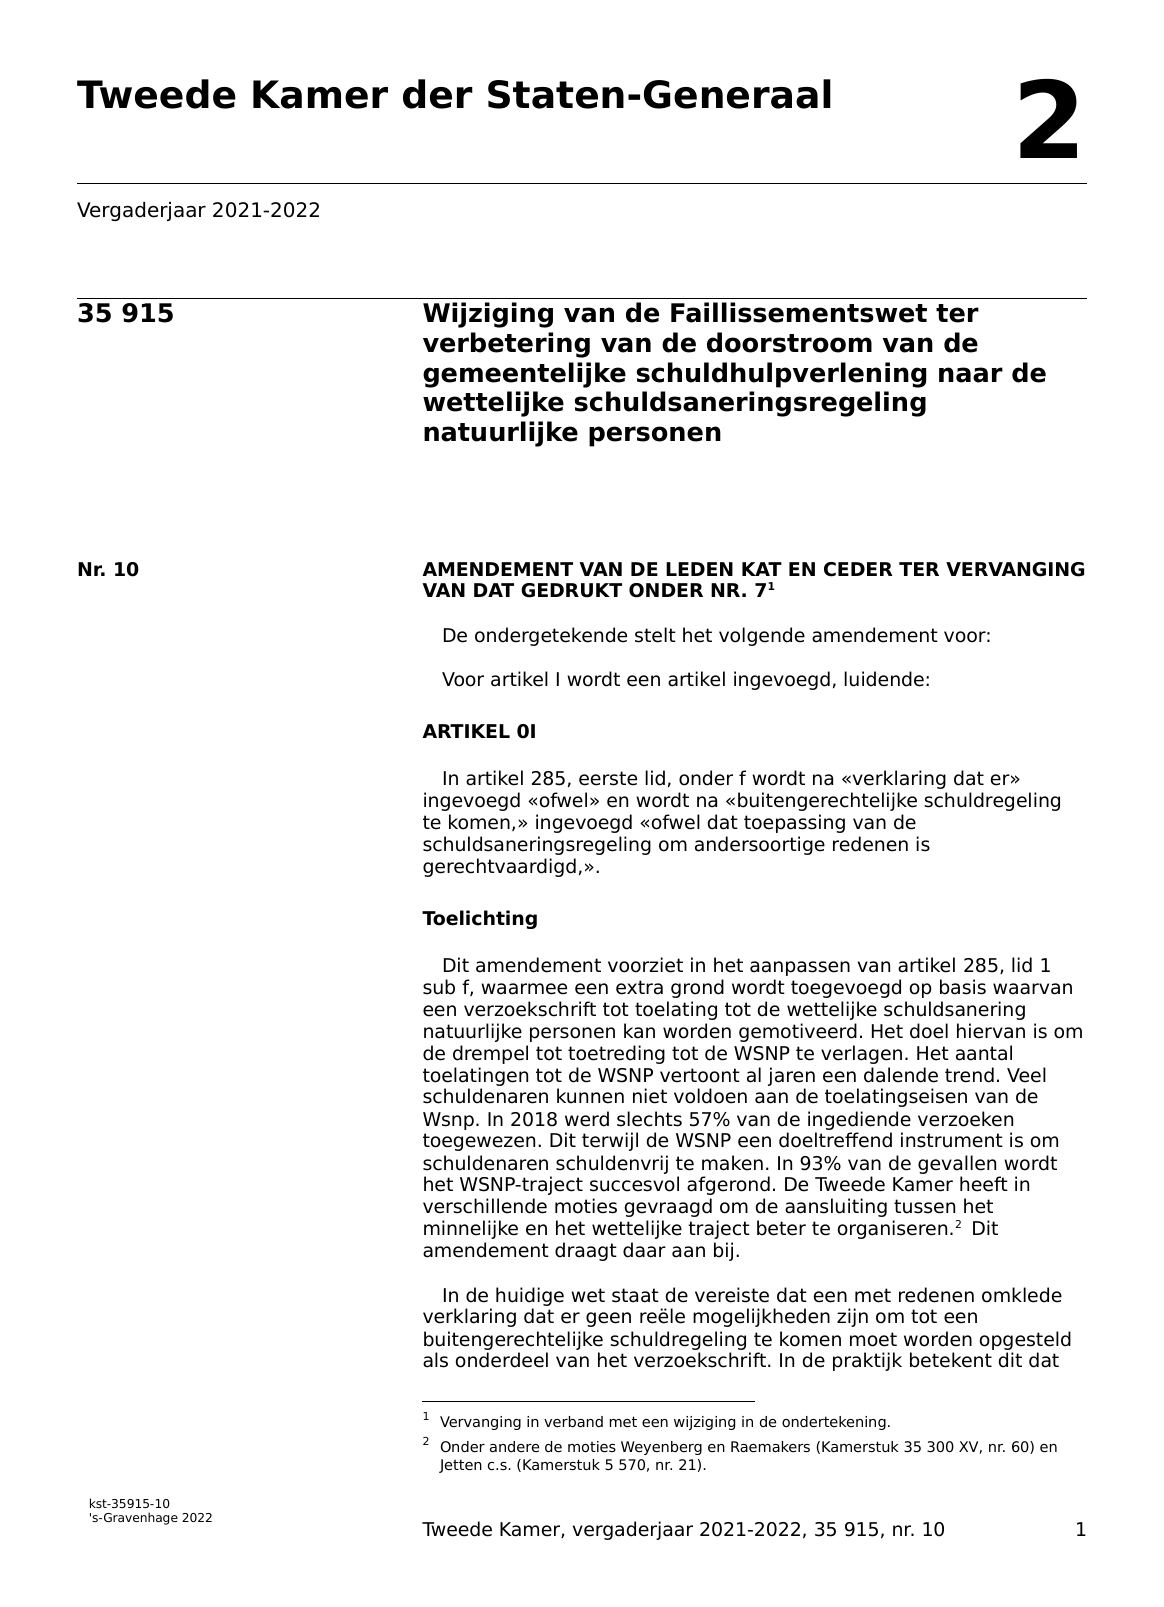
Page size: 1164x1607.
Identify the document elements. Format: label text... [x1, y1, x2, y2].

text 's-Gravenhage 2022 [88, 1511, 323, 1525]
text Dit amendement voorziet in het aanpassen van artikel 285, lid 1 sub f, waarmee een extra grond wordt toegevoegd op basis waarvan een verzoekschrift tot toelating tot de wettelijke schuldsanering natuurlijke personen kan worden gemotiveerd. Het doel hiervan is om de drempel tot toetreding tot de WSNP te verlagen. Het aantal toelatingen tot de WSNP vertoont al jaren een dalende trend. Veel schuldenaren kunnen niet voldoen aan de toelatingseisen van de Wsnp. In 2018 werd slechts 57% van de ingediende verzoeken toegewezen. Dit terwijl de WSNP een doeltreffend instrument is om schuldenaren schuldenvrij te maken. In 93% van de gevallen wordt het WSNP-traject succesvol afgerond. De Tweede Kamer heeft in verschillende moties gevraagd om de aansluiting tussen het minnelijke en het wettelijke traject beter te organiseren. Dit amendement draagt daar aan bij. [422, 954, 1087, 1262]
table_header Tweede Kamer der Staten-Generaal [77, 59, 886, 183]
text In de huidige wet staat de vereiste dat een met redenen omklede verklaring dat er geen reële mogelijkheden zijn om tot een buitengerechtelijke schuldregeling te komen moet worden opgesteld als onderdeel van het verzoekschrift. In de praktijk betekent dit dat [422, 1284, 1087, 1372]
text Vervanging in verband met een wijziging in de ondertekening. [422, 1410, 1087, 1432]
subtitle Toelichting [422, 908, 1087, 929]
subtitle ARTIKEL 0I [422, 721, 1087, 743]
text In artikel 285, eerste lid, onder f wordt na «verklaring dat er» ingevoegd «ofwel» en wordt na «buitengerechtelijke schuldregeling te komen,» ingevoegd «ofwel dat toepassing van de schuldsaneringsregeling om andersoortige redenen is gerechtvaardigd,». [422, 768, 1087, 878]
subtitle 35 915 Wijziging van de Faillissementswet ter verbetering van de doorstroom van de gemeentelijke schuldhulpverlening naar de wettelijke schuldsaneringsregeling natuurlijke personen [77, 299, 1087, 447]
text De ondergetekende stelt het volgende amendement voor: [422, 624, 1087, 647]
text kst-35915-10 [88, 1497, 323, 1511]
text Voor artikel I wordt een artikel ingevoegd, luidende: [422, 669, 1087, 691]
subtitle Nr. 10 AMENDEMENT VAN DE LEDEN KAT EN CEDER TER VERVANGING VAN DAT GEDRUKT ONDER NR. 7 [77, 558, 1087, 602]
table_cell Vergaderjaar 2021-2022 [77, 184, 1087, 298]
text Onder andere de moties Weyenberg en Raemakers (Kamerstuk 35 300 XV, nr. 60) en Jetten c.s. (Kamerstuk 5 570, nr. 21). [422, 1435, 1087, 1474]
table_header 2 [886, 59, 1087, 183]
